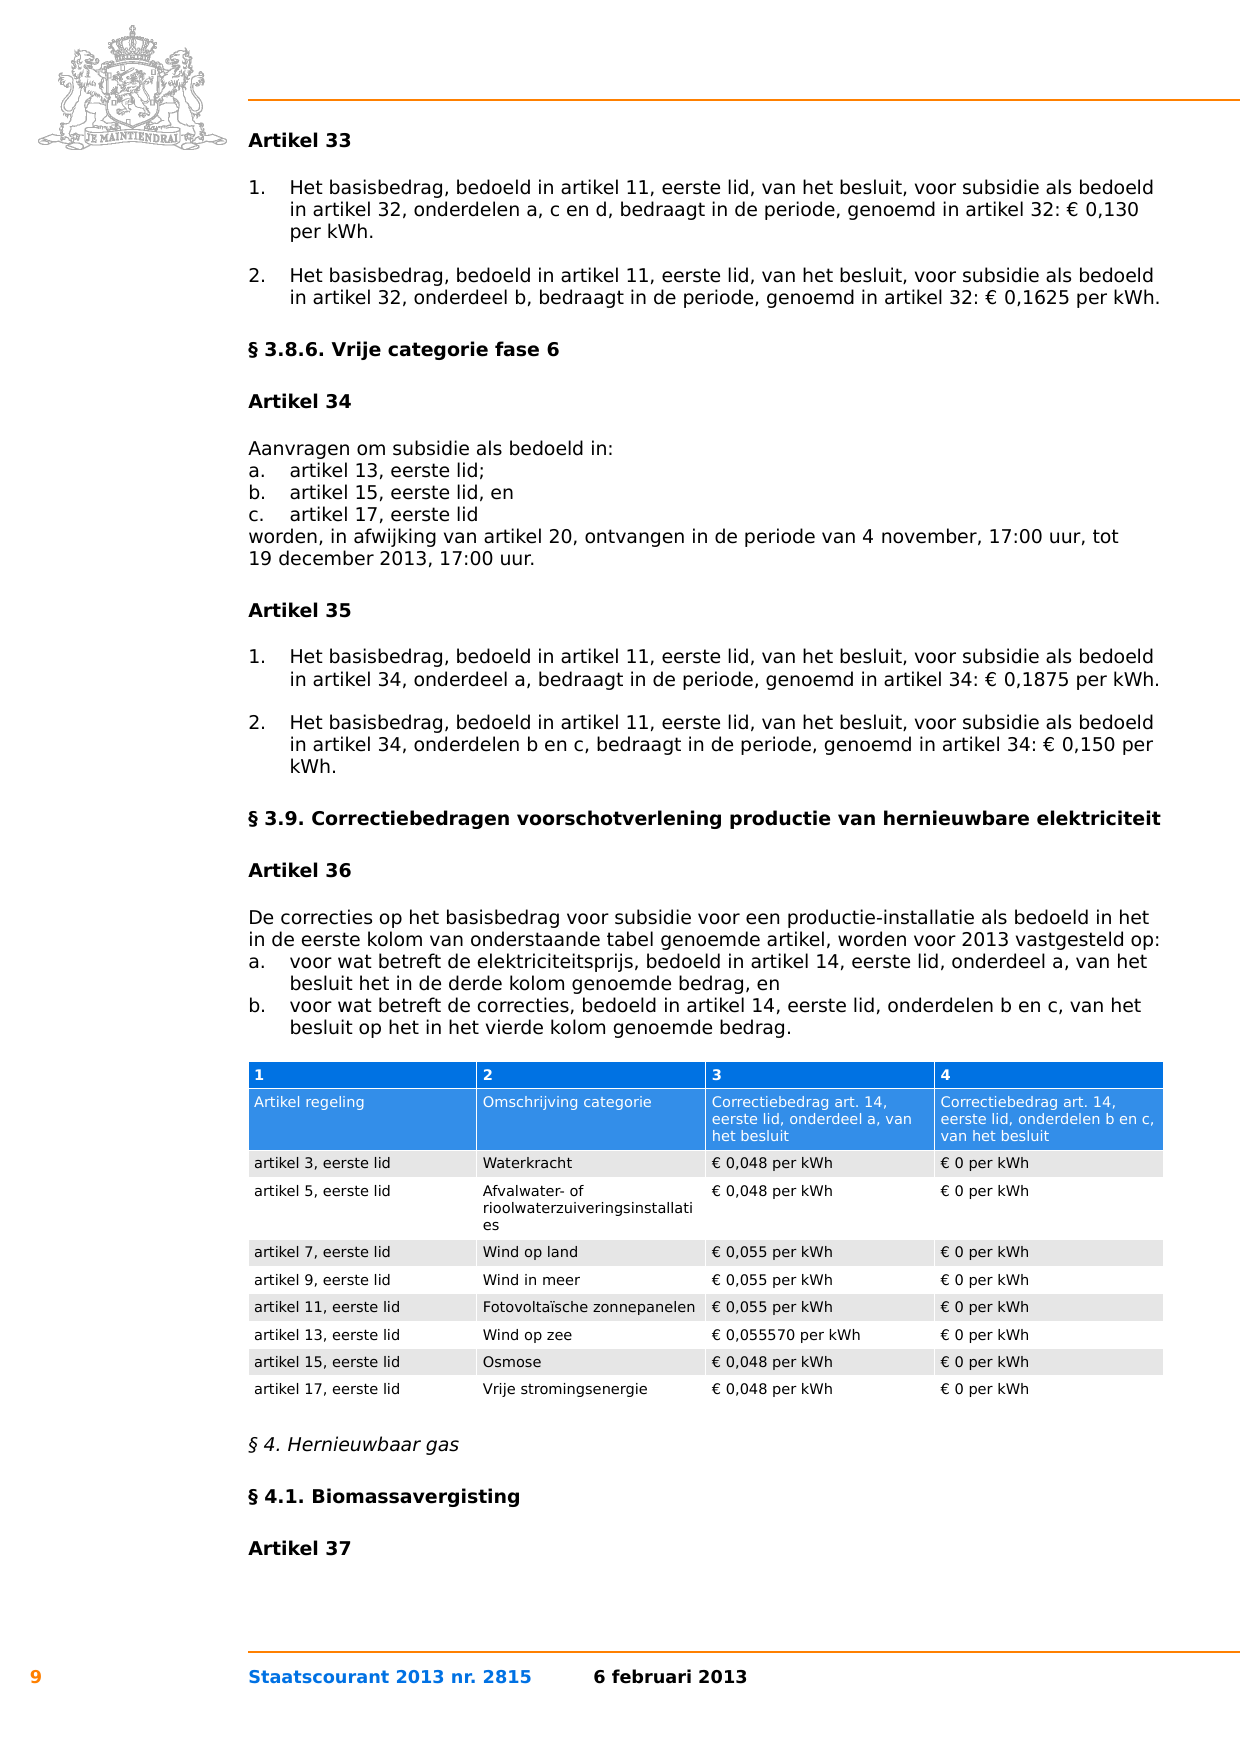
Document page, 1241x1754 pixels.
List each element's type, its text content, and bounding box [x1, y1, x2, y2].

text De correcties op het basisbedrag voor subsidie voor een productie-installatie als bedoeld in het in de eerste kolom van onderstaande tabel genoemde artikel, worden voor 2013 vastgesteld op: [248, 907, 1163, 951]
table_cell Vrije stromingsenergie [477, 1376, 705, 1403]
text 2. Het basisbedrag, bedoeld in artikel 11, eerste lid, van het besluit, voor subsidie als bedoeld in artikel 32, onderdeel b, bedraagt in de periode, genoemd in artikel 32: € 0,1625 per kWh. [248, 265, 1163, 309]
table_cell Artikel regeling [249, 1089, 476, 1150]
table_cell € 0 per kWh [935, 1349, 1163, 1375]
text b. artikel 15, eerste lid, en [248, 482, 1163, 503]
table_cell € 0,055 per kWh [706, 1267, 934, 1293]
table_cell Fotovoltaïsche zonnepanelen [477, 1294, 705, 1321]
table_cell artikel 11, eerste lid [249, 1294, 476, 1321]
table_cell € 0,048 per kWh [706, 1349, 934, 1375]
text 1. Het basisbedrag, bedoeld in artikel 11, eerste lid, van het besluit, voor subsidie als bedoeld in artikel 34, onderdeel a, bedraagt in de periode, genoemd in artikel 34: € 0,1875 per kWh. [248, 646, 1163, 690]
table_cell € 0,048 per kWh [706, 1178, 934, 1238]
table_cell € 0,048 per kWh [706, 1376, 934, 1403]
subtitle Artikel 35 [248, 599, 1163, 621]
table_cell Correctiebedrag art. 14, eerste lid, onderdelen b en c, van het besluit [935, 1089, 1163, 1150]
text b. voor wat betreft de correcties, bedoeld in artikel 14, eerste lid, onderdelen b en c, van het besluit op het in het vierde kolom genoemde bedrag. [248, 995, 1163, 1039]
table_header 4 [935, 1062, 1163, 1088]
table_cell € 0 per kWh [935, 1240, 1163, 1266]
text worden, in afwijking van artikel 20, ontvangen in de periode van 4 november, 17:00 uur, tot 19 december 2013, 17:00 uur. [248, 526, 1163, 569]
subtitle § 4.1. Biomassavergisting [248, 1486, 1163, 1508]
table_cell € 0 per kWh [935, 1322, 1163, 1348]
table_cell artikel 5, eerste lid [249, 1178, 476, 1238]
table_cell Omschrijving categorie [477, 1089, 705, 1150]
table_cell € 0,048 per kWh [706, 1151, 934, 1177]
table_cell Waterkracht [477, 1151, 705, 1177]
table_cell artikel 15, eerste lid [249, 1349, 476, 1375]
table_cell Wind op zee [477, 1322, 705, 1348]
subtitle Artikel 37 [248, 1538, 1163, 1560]
table_header 3 [706, 1062, 934, 1088]
table_cell € 0,055 per kWh [706, 1294, 934, 1321]
table_cell artikel 17, eerste lid [249, 1376, 476, 1403]
table_cell artikel 13, eerste lid [249, 1322, 476, 1348]
text a. artikel 13, eerste lid; [248, 459, 1163, 482]
table_cell artikel 3, eerste lid [249, 1151, 476, 1177]
picture [38, 25, 227, 150]
text c. artikel 17, eerste lid [248, 503, 1163, 526]
table_header 1 [249, 1062, 476, 1088]
subtitle § 3.9. Correctiebedragen voorschotverlening productie van hernieuwbare elektriciteit [248, 808, 1163, 830]
subtitle § 4. Hernieuwbaar gas [248, 1434, 1163, 1456]
text a. voor wat betreft de elektriciteitsprijs, bedoeld in artikel 14, eerste lid, onderdeel a, van het besluit het in de derde kolom genoemde bedrag, en [248, 951, 1163, 995]
subtitle Artikel 34 [248, 391, 1163, 413]
table_cell € 0 per kWh [935, 1267, 1163, 1293]
table_cell artikel 9, eerste lid [249, 1267, 476, 1293]
table_cell € 0 per kWh [935, 1151, 1163, 1177]
table_cell Osmose [477, 1349, 705, 1375]
subtitle § 3.8.6. Vrije categorie fase 6 [248, 339, 1163, 361]
subtitle Artikel 33 [248, 130, 1163, 152]
subtitle Artikel 36 [248, 860, 1163, 882]
table_cell Afvalwater- of rioolwaterzuiveringsinstallaties [477, 1178, 705, 1238]
table_cell € 0 per kWh [935, 1178, 1163, 1238]
table_cell Wind in meer [477, 1267, 705, 1293]
table_cell € 0,055570 per kWh [706, 1322, 934, 1348]
text 1. Het basisbedrag, bedoeld in artikel 11, eerste lid, van het besluit, voor subsidie als bedoeld in artikel 32, onderdelen a, c en d, bedraagt in de periode, genoemd in artikel 32: € 0,130 per kWh. [248, 177, 1163, 243]
table_cell Wind op land [477, 1240, 705, 1266]
table_cell € 0 per kWh [935, 1294, 1163, 1321]
table_header 2 [477, 1062, 705, 1088]
text Aanvragen om subsidie als bedoeld in: [248, 438, 1163, 459]
table_cell € 0 per kWh [935, 1376, 1163, 1403]
table_cell artikel 7, eerste lid [249, 1240, 476, 1266]
text 2. Het basisbedrag, bedoeld in artikel 11, eerste lid, van het besluit, voor subsidie als bedoeld in artikel 34, onderdelen b en c, bedraagt in de periode, genoemd in artikel 34: € 0,150 per kWh. [248, 712, 1163, 778]
table_cell € 0,055 per kWh [706, 1240, 934, 1266]
table_cell Correctiebedrag art. 14, eerste lid, onderdeel a, van het besluit [706, 1089, 934, 1150]
